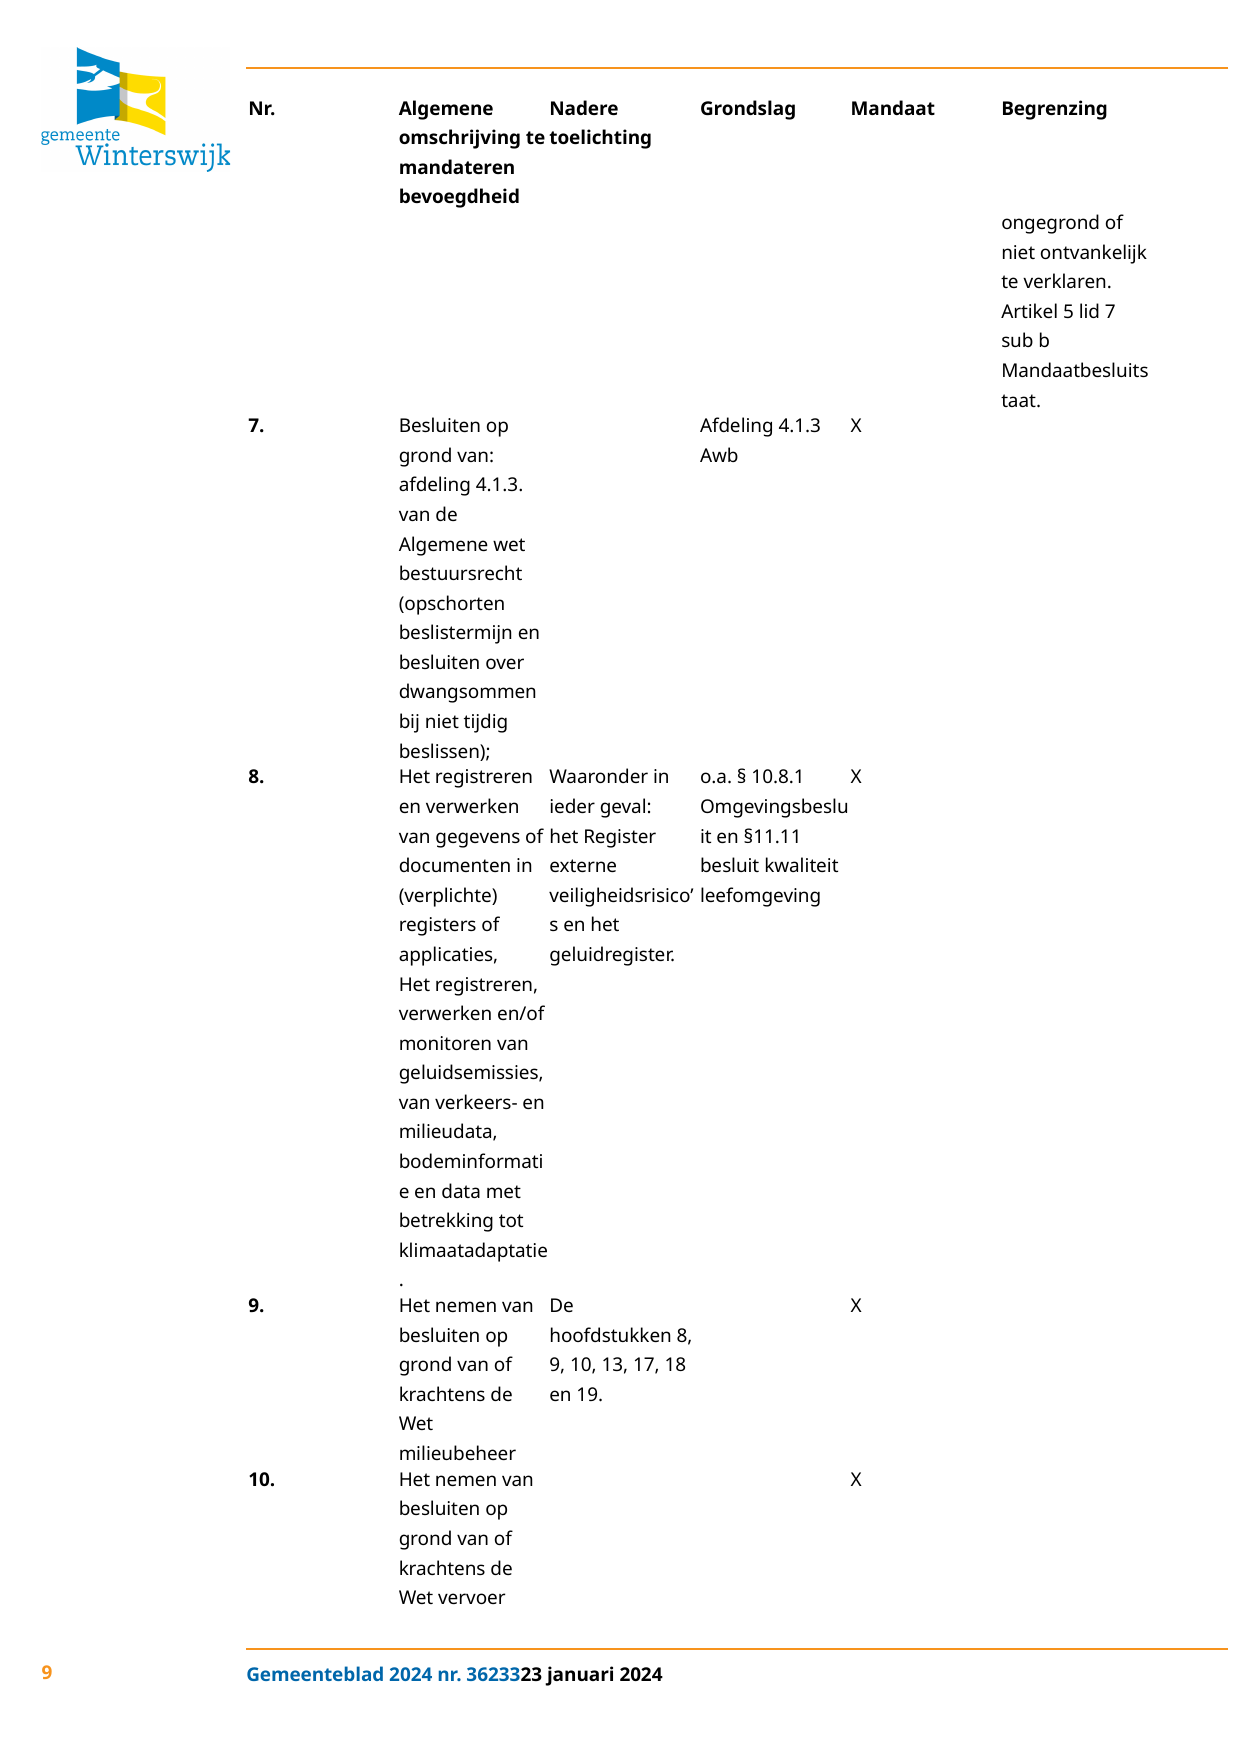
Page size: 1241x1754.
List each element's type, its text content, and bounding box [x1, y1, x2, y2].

table_cell [549, 1466, 700, 1610]
table_cell De hoofdstukken 8, 9, 10, 13, 17, 18 en 19. [549, 1292, 700, 1466]
table_header Mandaat [850, 95, 1001, 209]
table_cell 10. [248, 1466, 398, 1610]
table_cell [1001, 1292, 1152, 1466]
table_cell [850, 209, 1001, 412]
table_cell o.a. § 10.8.1 Omgevingsbesluit en §11.11 besluit kwaliteit leefomgeving [700, 764, 850, 1292]
table_cell [700, 209, 850, 412]
picture [225, 153, 231, 162]
table_cell [1001, 1466, 1152, 1610]
table_cell [700, 1292, 850, 1466]
table_header Begrenzing [1001, 95, 1152, 209]
table_cell 9. [248, 1292, 398, 1466]
table_cell [1001, 764, 1152, 1292]
table_cell Het registreren en verwerken van gegevens of documenten in (verplichte) registers of applicaties, Het registreren, verwerken en/of monitoren van geluidsemissies, van verkeers- en milieudata, bodeminformatie en data met betrekking tot klimaatadaptatie. [399, 764, 549, 1292]
table_cell Waaronder in ieder geval: het Register externe veiligheidsrisico’s en het geluidregister. [549, 764, 700, 1292]
table_cell X [850, 1466, 1001, 1610]
table_cell X [850, 764, 1001, 1292]
table_cell [399, 209, 549, 412]
table_cell [549, 413, 700, 764]
table_cell X [850, 1292, 1001, 1466]
table_cell ongegrond of niet ontvankelijk te verklaren. Artikel 5 lid 7 sub b Mandaatbesluitstaat. [1001, 209, 1152, 412]
table_cell 8. [248, 764, 398, 1292]
table_cell [700, 1466, 850, 1610]
table_cell X [850, 413, 1001, 764]
table_cell [248, 209, 398, 412]
table_cell Afdeling 4.1.3 Awb [700, 413, 850, 764]
table_cell Het nemen van besluiten op grond van of krachtens de Wet vervoer [399, 1466, 549, 1610]
table_cell [1001, 413, 1152, 764]
table_header Nr. [248, 95, 398, 209]
table_cell 7. [248, 413, 398, 764]
table_cell Het nemen van besluiten op grond van of krachtens de Wet milieubeheer [399, 1292, 549, 1466]
picture [41, 47, 231, 172]
table_header Grondslag [700, 95, 850, 209]
table_cell Besluiten op grond van: afdeling 4.1.3. van de Algemene wet bestuursrecht (opschorten beslistermijn en besluiten over dwangsommen bij niet tijdig beslissen); [399, 413, 549, 764]
table_header Algemene omschrijving te mandateren bevoegdheid [399, 95, 549, 209]
table_cell [549, 209, 700, 412]
table_header Nadere toelichting [549, 95, 700, 209]
